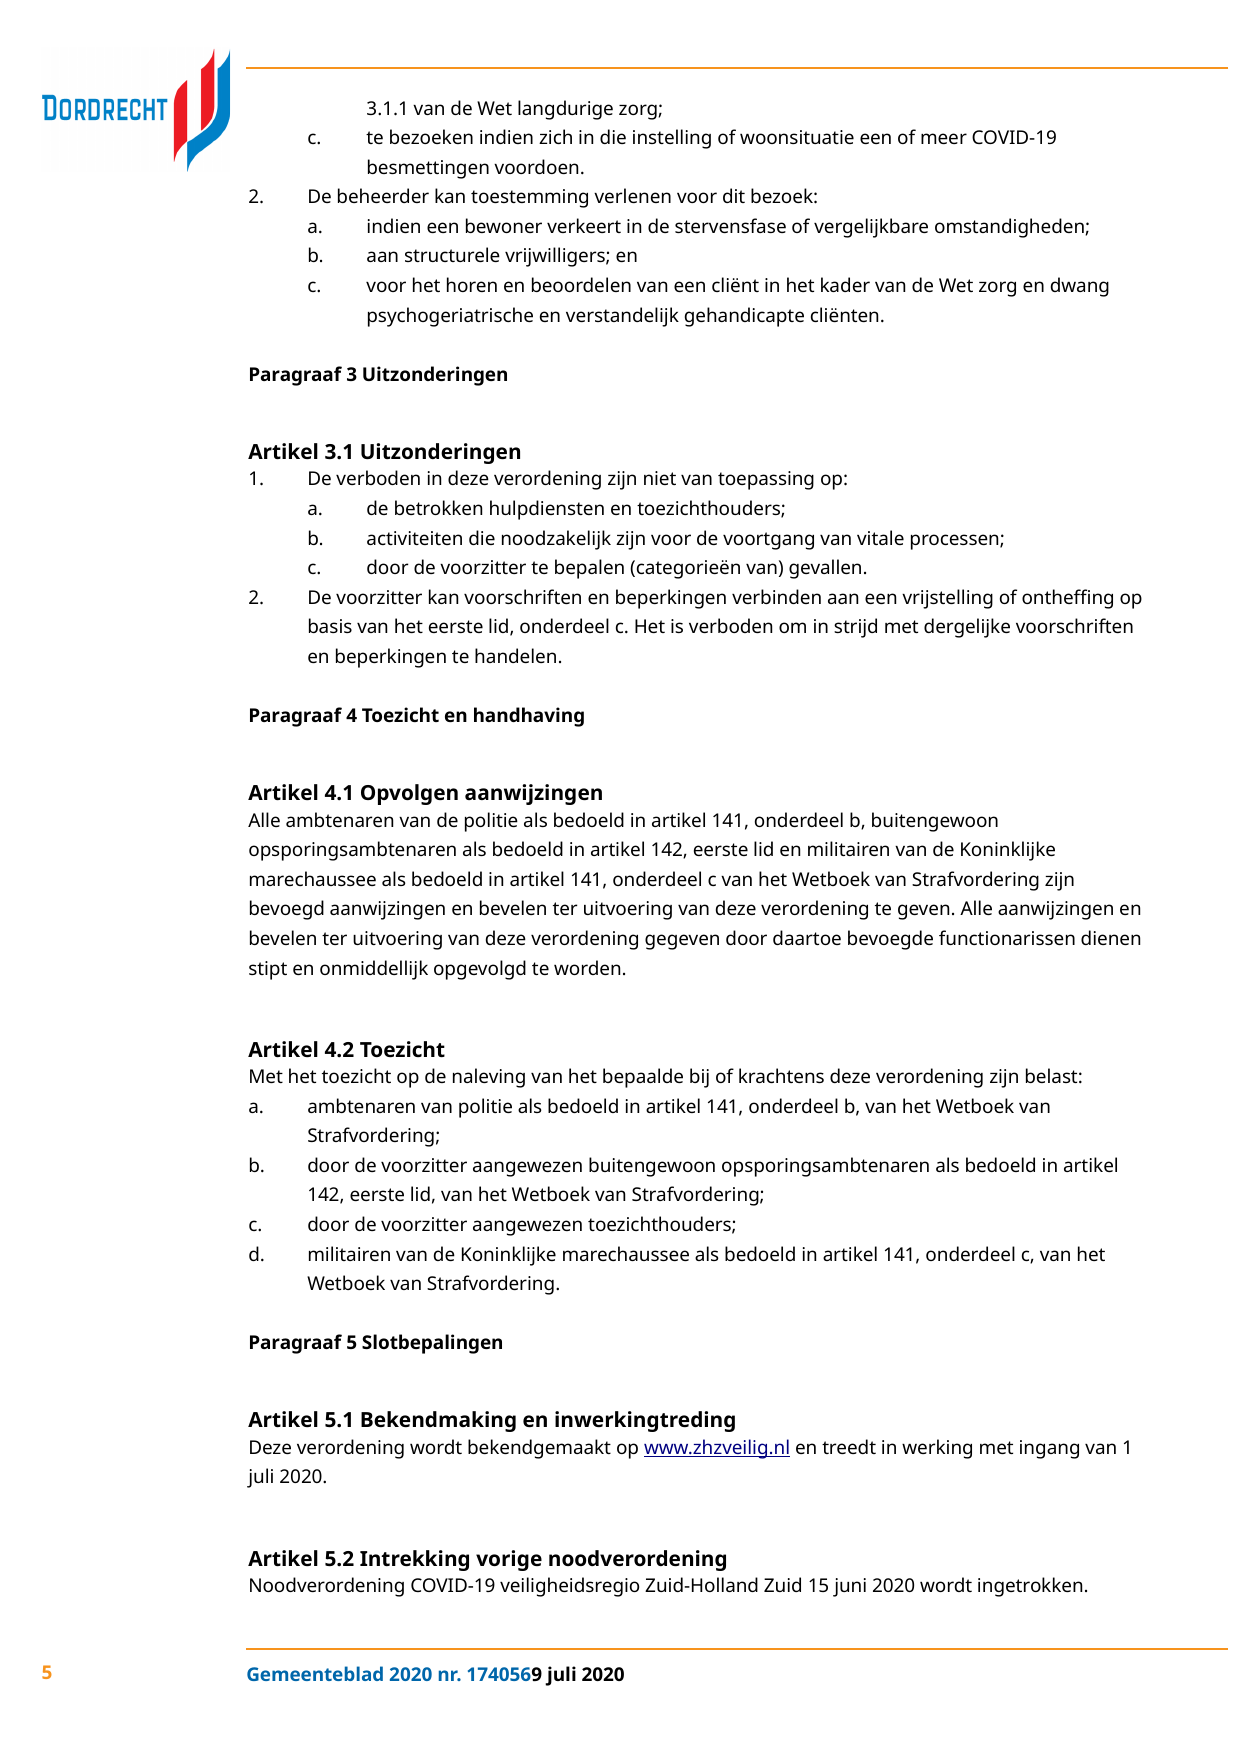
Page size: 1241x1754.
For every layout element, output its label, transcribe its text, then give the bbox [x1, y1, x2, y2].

list 3.1.1 van de Wet langdurige zorg; [307, 95, 1152, 121]
list indien een bewoner verkeert in de stervensfase of vergelijkbare omstandigheden; [307, 213, 1152, 239]
text Paragraaf 4 Toezicht en handhaving [248, 702, 1152, 728]
text Paragraaf 5 Slotbepalingen [248, 1329, 1152, 1355]
list te bezoeken indien zich in die instelling of woonsituatie een of meer COVID-19 besmettingen voordoen. [307, 124, 1152, 180]
text Artikel 4.2 Toezicht [248, 1035, 1152, 1063]
list door de voorzitter te bepalen (categorieën van) gevallen. [307, 554, 1152, 580]
list ambtenaren van politie als bedoeld in artikel 141, onderdeel b, van het Wetboek van Strafvordering; [248, 1093, 1152, 1148]
text Paragraaf 3 Uitzonderingen [248, 361, 1152, 387]
list militairen van de Koninklijke marechaussee als bedoeld in artikel 141, onderdeel c, van het Wetboek van Strafvordering. [248, 1241, 1152, 1296]
text Artikel 5.2 Intrekking vorige noodverordening [248, 1544, 1152, 1572]
list activiteiten die noodzakelijk zijn voor de voortgang van vitale processen; [307, 525, 1152, 551]
list door de voorzitter aangewezen buitengewoon opsporingsambtenaren als bedoeld in artikel 142, eerste lid, van het Wetboek van Strafvordering; [248, 1152, 1152, 1207]
list de betrokken hulpdiensten en toezichthouders; [307, 495, 1152, 521]
text Noodverordening COVID-19 veiligheidsregio Zuid-Holland Zuid 15 juni 2020 wordt ingetrokken. [248, 1572, 1152, 1598]
text Artikel 3.1 Uitzonderingen [248, 437, 1152, 466]
list door de voorzitter aangewezen toezichthouders; [248, 1211, 1152, 1237]
text Artikel 5.1 Bekendmaking en inwerkingtreding [248, 1406, 1152, 1434]
text Artikel 4.1 Opvolgen aanwijzingen [248, 778, 1152, 807]
text Met het toezicht op de naleving van het bepaalde bij of krachtens deze verordening zijn belast: [248, 1063, 1152, 1089]
text Alle ambtenaren van de politie als bedoeld in artikel 141, onderdeel b, buitengewoon opsporingsambtenaren als bedoeld in artikel 142, eerste lid en militairen van de Koninklijke marechaussee als bedoeld in artikel 141, onderdeel c van het Wetboek van Strafvordering zijn bevoegd aanwijzingen en bevelen ter uitvoering van deze verordening te geven. Alle aanwijzingen en bevelen ter uitvoering van deze verordening gegeven door daartoe bevoegde functionarissen dienen stipt en onmiddellijk opgevolgd te worden. [248, 807, 1152, 981]
list De verboden in deze verordening zijn niet van toepassing op: [248, 466, 1152, 491]
list voor het horen en beoordelen van een cliënt in het kader van de Wet zorg en dwang psychogeriatrische en verstandelijk gehandicapte cliënten. [307, 272, 1152, 328]
text Deze verordening wordt bekendgemaakt op www.zhzveilig.nl en treedt in werking met ingang van 1 juli 2020. [248, 1434, 1152, 1489]
list De voorzitter kan voorschriften en beperkingen verbinden aan een vrijstelling of ontheffing op basis van het eerste lid, onderdeel c. Het is verboden om in strijd met dergelijke voorschriften en beperkingen te handelen. [248, 584, 1152, 669]
picture [41, 47, 231, 172]
list aan structurele vrijwilligers; en [307, 243, 1152, 268]
list De beheerder kan toestemming verlenen voor dit bezoek: [248, 183, 1152, 209]
